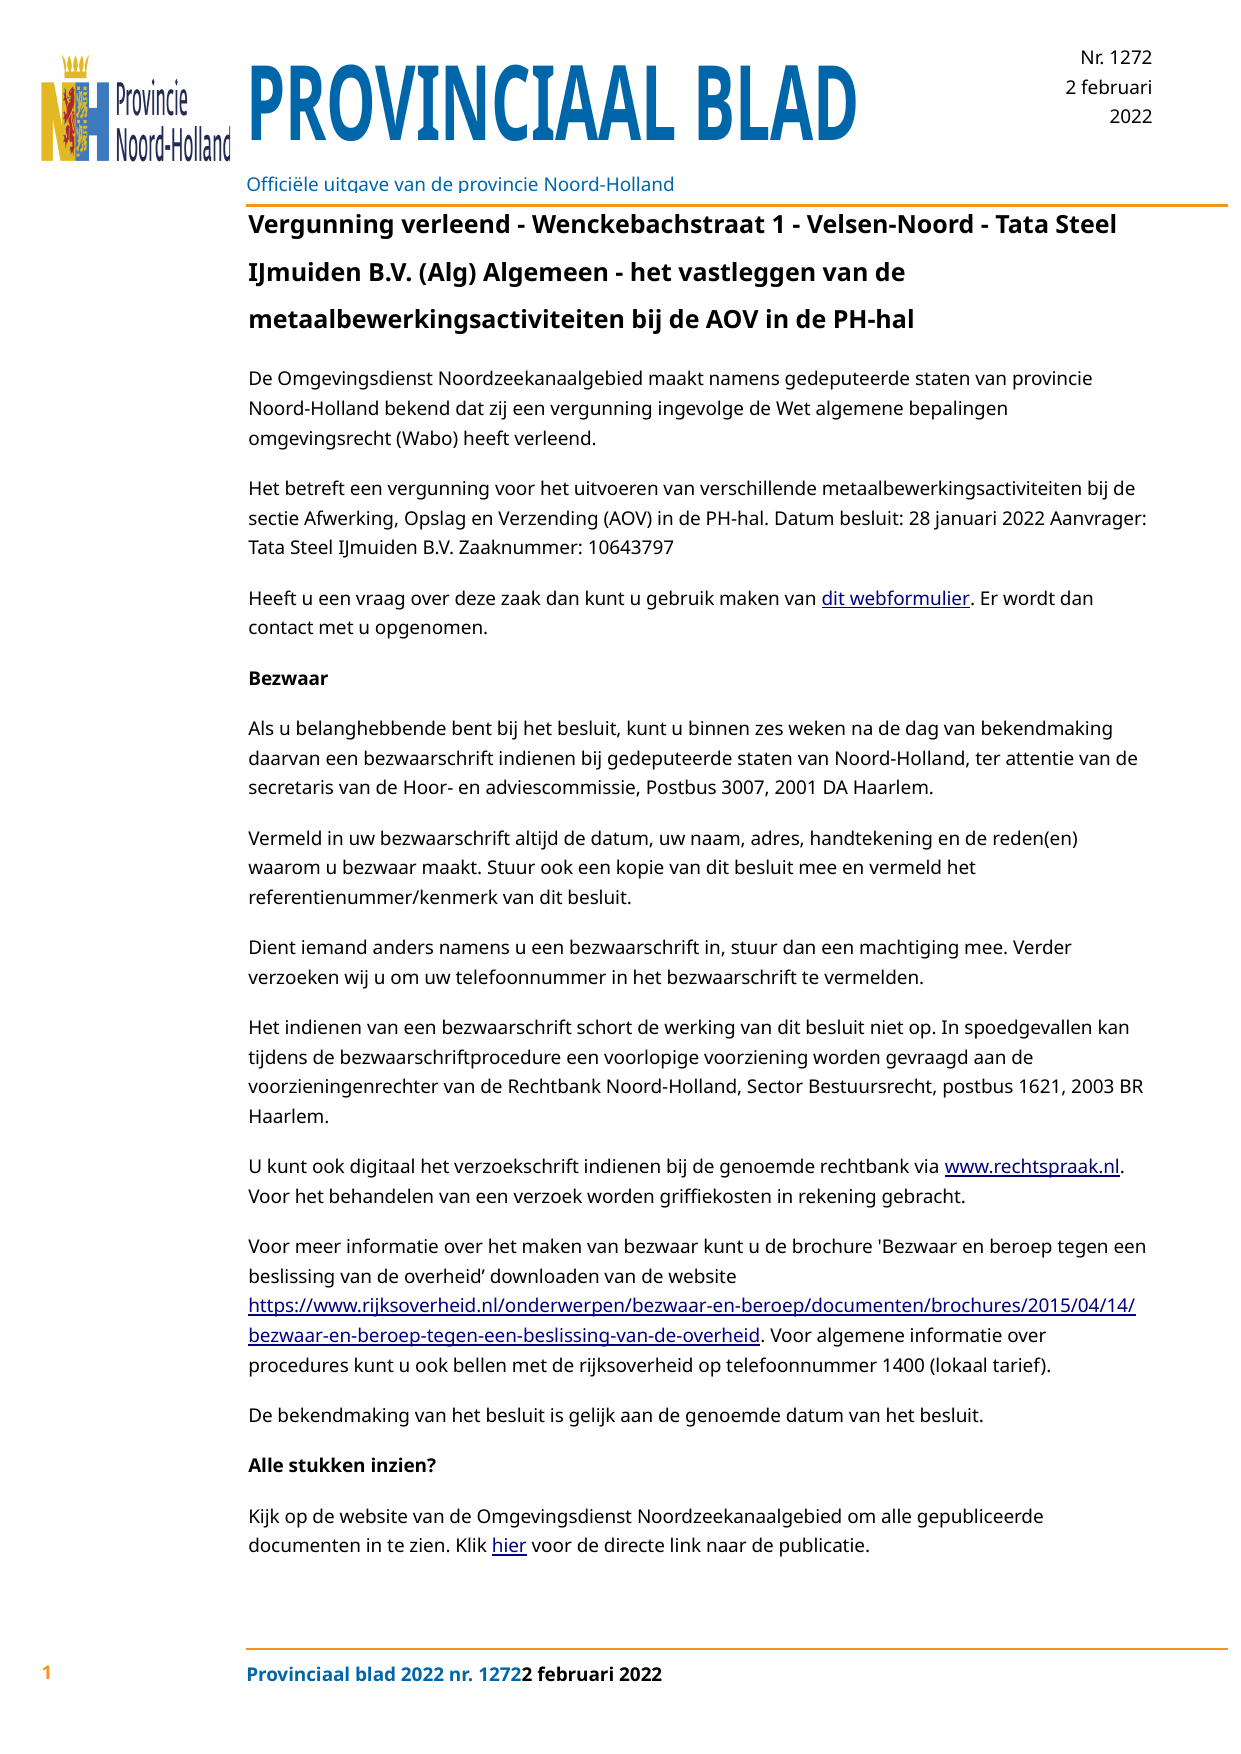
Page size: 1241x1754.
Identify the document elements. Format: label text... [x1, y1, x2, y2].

text Dient iemand anders namens u een bezwaarschrift in, stuur dan een machtiging mee. Verder verzoeken wij u om uw telefoonnummer in het bezwaarschrift te vermelden. [248, 934, 1152, 989]
text Voor meer informatie over het maken van bezwaar kunt u de brochure 'Bezwaar en beroep tegen een beslissing van de overheid’ downloaden van de website https://www.rijksoverheid.nl/onderwerpen/bezwaar-en-beroep/documenten/brochures/2015/04/14/bezwaar-en-beroep-tegen-een-beslissing-van-de-overheid. Voor algemene informatie over procedures kunt u ook bellen met de rijksoverheid op telefoonnummer 1400 (lokaal tarief). [248, 1233, 1152, 1377]
text Kijk op de website van de Omgevingsdienst Noordzeekanaalgebied om alle gepubliceerde documenten in te zien. Klik hier voor de directe link naar de publicatie. [248, 1503, 1152, 1558]
text Het indienen van een bezwaarschrift schort de werking van dit besluit niet op. In spoedgevallen kan tijdens de bezwaarschriftprocedure een voorlopige voorziening worden gevraagd aan de voorzieningenrechter van de Rechtbank Noord-Holland, Sector Bestuursrecht, postbus 1621, 2003 BR Haarlem. [248, 1014, 1152, 1129]
text U kunt ook digitaal het verzoekschrift indienen bij de genoemde rechtbank via www.rechtspraak.nl. Voor het behandelen van een verzoek worden griffiekosten in rekening gebracht. [248, 1153, 1152, 1209]
text Vermeld in uw bezwaarschrift altijd de datum, uw naam, adres, handtekening en de reden(en) waarom u bezwaar maakt. Stuur ook een kopie van dit besluit mee en vermeld het referentienummer/kenmerk van dit besluit. [248, 825, 1152, 909]
text Vergunning verleend - Wenckebachstraat 1 - Velsen-Noord - Tata Steel IJmuiden B.V. (Alg) Algemeen - het vastleggen van de metaalbewerkingsactiviteiten bij de AOV in de PH-hal [248, 207, 1152, 336]
text Het betreft een vergunning voor het uitvoeren van verschillende metaalbewerkingsactiviteiten bij de sectie Afwerking, Opslag en Verzending (AOV) in de PH-hal. Datum besluit: 28 januari 2022 Aanvrager: Tata Steel IJmuiden B.V. Zaaknummer: 10643797 [248, 475, 1152, 560]
text Bezwaar [248, 665, 1152, 690]
text Als u belanghebbende bent bij het besluit, kunt u binnen zes weken na de dag van bekendmaking daarvan een bezwaarschrift indienen bij gedeputeerde staten van Noord-Holland, ter attentie van de secretaris van de Hoor- en adviescommissie, Postbus 3007, 2001 DA Haarlem. [248, 715, 1152, 800]
text Alle stukken inzien? [248, 1453, 1152, 1478]
text Heeft u een vraag over deze zaak dan kunt u gebruik maken van dit webformulier. Er wordt dan contact met u opgenomen. [248, 585, 1152, 640]
picture [41, 47, 231, 172]
text De bekendmaking van het besluit is gelijk aan de genoemde datum van het besluit. [248, 1402, 1152, 1428]
text De Omgevingsdienst Noordzeekanaalgebied maakt namens gedeputeerde staten van provincie Noord-Holland bekend dat zij een vergunning ingevolge de Wet algemene bepalingen omgevingsrecht (Wabo) heeft verleend. [248, 366, 1152, 450]
